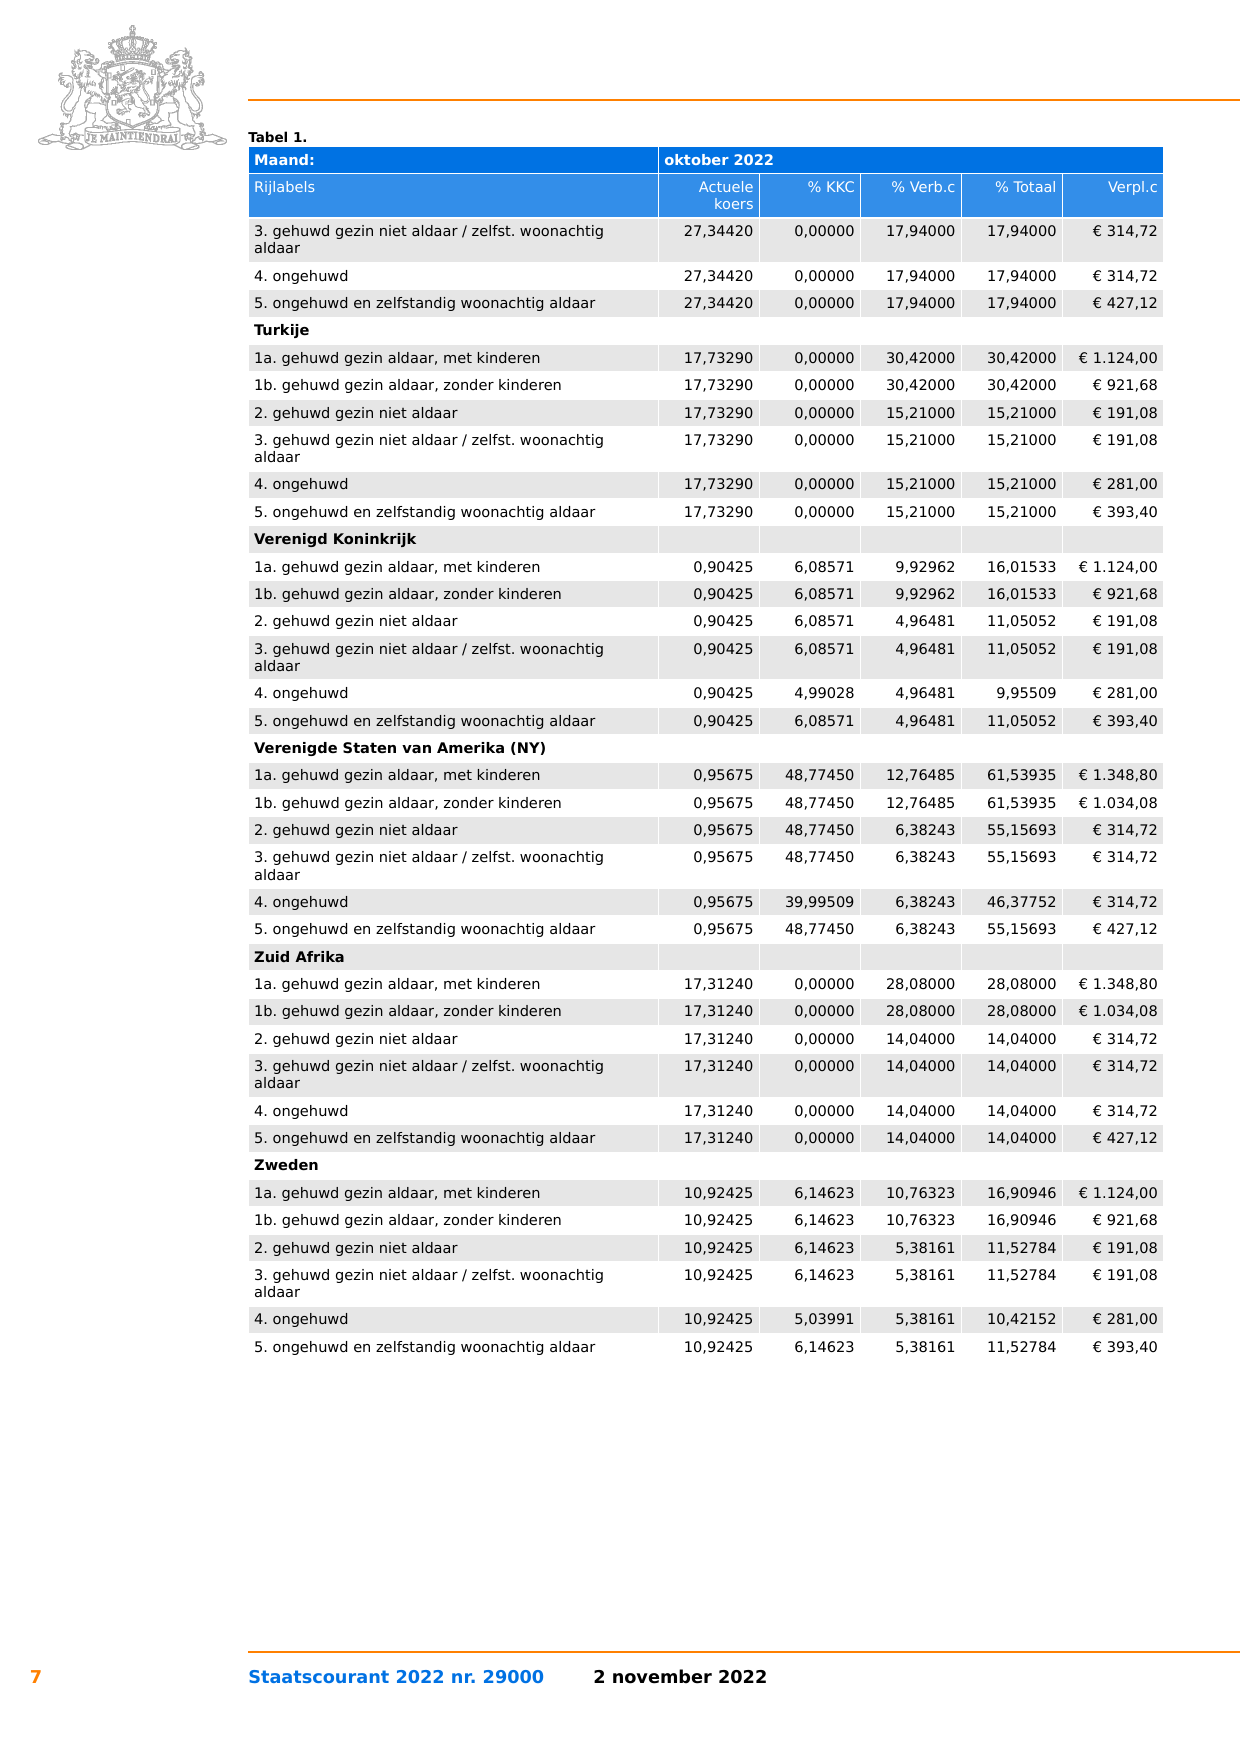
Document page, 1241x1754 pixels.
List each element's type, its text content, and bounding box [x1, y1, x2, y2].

table_cell 2. gehuwd gezin niet aldaar [249, 1026, 658, 1052]
table_cell 0,00000 [760, 345, 860, 371]
table_cell [1063, 944, 1163, 970]
table_cell € 191,08 [1063, 1235, 1163, 1261]
table_cell 11,52784 [962, 1334, 1062, 1360]
table_cell 2. gehuwd gezin niet aldaar [249, 609, 658, 635]
table_cell [861, 944, 961, 970]
table_cell 30,42000 [861, 373, 961, 399]
table_cell 5. ongehuwd en zelfstandig woonachtig aldaar [249, 916, 658, 943]
table_cell 14,04000 [962, 1098, 1062, 1124]
table_cell 6,38243 [861, 916, 961, 943]
table_cell 27,34420 [659, 219, 759, 262]
table_cell 2. gehuwd gezin niet aldaar [249, 817, 658, 844]
table_cell oktober 2022 [659, 147, 1163, 173]
table_cell 30,42000 [962, 345, 1062, 371]
table_cell 10,76323 [861, 1180, 961, 1206]
table_cell [760, 944, 860, 970]
table_cell 15,21000 [962, 499, 1062, 525]
table_cell 6,08571 [760, 636, 860, 679]
table_cell 46,37752 [962, 889, 1062, 915]
table_cell € 1.124,00 [1063, 1180, 1163, 1206]
table_cell % KKC [760, 174, 860, 217]
table_cell Verenigde Staten van Amerika (NY) [249, 735, 658, 761]
table_cell 28,08000 [962, 999, 1062, 1025]
table_cell 6,08571 [760, 554, 860, 580]
table_cell € 314,72 [1063, 889, 1163, 915]
table_cell 48,77450 [760, 845, 860, 888]
table_cell 0,00000 [760, 290, 860, 317]
table_cell [962, 526, 1062, 553]
table_cell 17,73290 [659, 499, 759, 525]
table_cell € 314,72 [1063, 817, 1163, 844]
table_cell 0,00000 [760, 999, 860, 1025]
table_cell 48,77450 [760, 763, 860, 789]
table_cell € 427,12 [1063, 1125, 1163, 1152]
table_cell 17,31240 [659, 1054, 759, 1097]
table_cell 4. ongehuwd [249, 1307, 658, 1333]
table_cell [659, 944, 759, 970]
table_cell 4,96481 [861, 708, 961, 734]
table_cell [962, 1153, 1062, 1179]
table_cell 12,76485 [861, 763, 961, 789]
table_cell 10,42152 [962, 1307, 1062, 1333]
table_cell 17,73290 [659, 427, 759, 471]
table_cell 6,38243 [861, 845, 961, 888]
table_cell 17,31240 [659, 1026, 759, 1052]
table_cell € 314,72 [1063, 845, 1163, 888]
table_cell 3. gehuwd gezin niet aldaar / zelfst. woonachtig aldaar [249, 1054, 658, 1097]
table_cell 3. gehuwd gezin niet aldaar / zelfst. woonachtig aldaar [249, 636, 658, 679]
table_cell 0,95675 [659, 889, 759, 915]
table_cell € 921,68 [1063, 373, 1163, 399]
table_cell Zweden [249, 1153, 658, 1179]
table_cell 3. gehuwd gezin niet aldaar / zelfst. woonachtig aldaar [249, 845, 658, 888]
table_cell 28,08000 [861, 971, 961, 998]
table_cell [760, 1153, 860, 1179]
table_cell 0,95675 [659, 845, 759, 888]
table_cell 5,38161 [861, 1307, 961, 1333]
table_cell 5,03991 [760, 1307, 860, 1333]
table_cell € 393,40 [1063, 499, 1163, 525]
table_cell € 1.034,08 [1063, 790, 1163, 816]
table_cell 6,14623 [760, 1180, 860, 1206]
picture [38, 25, 227, 150]
table_cell € 191,08 [1063, 427, 1163, 471]
table_cell Zuid Afrika [249, 944, 658, 970]
table_cell 0,90425 [659, 554, 759, 580]
table_cell Verpl.c [1063, 174, 1163, 217]
table_cell € 1.348,80 [1063, 763, 1163, 789]
table_cell 17,31240 [659, 1125, 759, 1152]
table_cell 17,94000 [962, 219, 1062, 262]
table_cell 27,34420 [659, 263, 759, 289]
table_cell € 921,68 [1063, 1208, 1163, 1234]
table_cell 0,90425 [659, 708, 759, 734]
table_cell 0,00000 [760, 472, 860, 498]
table_cell 30,42000 [962, 373, 1062, 399]
table_cell [861, 318, 961, 344]
table_cell Maand: [249, 147, 658, 173]
table_cell 11,05052 [962, 708, 1062, 734]
table_cell 48,77450 [760, 817, 860, 844]
table_cell 30,42000 [861, 345, 961, 371]
table_cell Turkije [249, 318, 658, 344]
table_cell 11,05052 [962, 636, 1062, 679]
table_cell 5. ongehuwd en zelfstandig woonachtig aldaar [249, 1125, 658, 1152]
table_cell 14,04000 [962, 1026, 1062, 1052]
table_cell € 191,08 [1063, 1262, 1163, 1306]
table_cell 1a. gehuwd gezin aldaar, met kinderen [249, 763, 658, 789]
table_cell 0,00000 [760, 373, 860, 399]
table_cell € 191,08 [1063, 609, 1163, 635]
table_cell 17,94000 [861, 219, 961, 262]
table_cell 1b. gehuwd gezin aldaar, zonder kinderen [249, 581, 658, 607]
table_cell 1a. gehuwd gezin aldaar, met kinderen [249, 1180, 658, 1206]
table_cell [962, 735, 1062, 761]
table_cell 4. ongehuwd [249, 680, 658, 707]
table_cell 0,95675 [659, 763, 759, 789]
table_cell 4,96481 [861, 680, 961, 707]
table_cell 28,08000 [962, 971, 1062, 998]
table_cell 6,38243 [861, 817, 961, 844]
table_cell € 314,72 [1063, 1054, 1163, 1097]
table_cell € 314,72 [1063, 1098, 1163, 1124]
table_cell € 427,12 [1063, 916, 1163, 943]
table_cell 55,15693 [962, 916, 1062, 943]
table_cell [1063, 318, 1163, 344]
table_cell 11,05052 [962, 609, 1062, 635]
table_cell 4. ongehuwd [249, 889, 658, 915]
table_cell € 921,68 [1063, 581, 1163, 607]
table_cell [659, 318, 759, 344]
table_cell 4. ongehuwd [249, 1098, 658, 1124]
table_cell 2. gehuwd gezin niet aldaar [249, 400, 658, 426]
table_cell 17,94000 [962, 263, 1062, 289]
table_cell € 1.124,00 [1063, 554, 1163, 580]
table_cell 17,73290 [659, 472, 759, 498]
table_cell [760, 526, 860, 553]
table_cell 15,21000 [861, 427, 961, 471]
table_cell [1063, 526, 1163, 553]
table_cell Verenigd Koninkrijk [249, 526, 658, 553]
table_cell 4. ongehuwd [249, 263, 658, 289]
table_cell [962, 318, 1062, 344]
table_cell 0,95675 [659, 790, 759, 816]
table_cell 16,90946 [962, 1180, 1062, 1206]
table_cell 17,31240 [659, 1098, 759, 1124]
table_cell 10,92425 [659, 1334, 759, 1360]
table_cell 14,04000 [861, 1098, 961, 1124]
table_cell [760, 735, 860, 761]
table_cell [659, 526, 759, 553]
table_cell € 1.034,08 [1063, 999, 1163, 1025]
table_cell 16,01533 [962, 554, 1062, 580]
table_cell 39,99509 [760, 889, 860, 915]
table_cell € 191,08 [1063, 400, 1163, 426]
table_cell 3. gehuwd gezin niet aldaar / zelfst. woonachtig aldaar [249, 1262, 658, 1306]
table_cell 2. gehuwd gezin niet aldaar [249, 1235, 658, 1261]
table_cell 55,15693 [962, 817, 1062, 844]
table_cell [861, 526, 961, 553]
table_cell € 281,00 [1063, 680, 1163, 707]
table_cell 14,04000 [861, 1054, 961, 1097]
table_cell 15,21000 [861, 400, 961, 426]
table_cell 14,04000 [962, 1125, 1062, 1152]
table_cell € 393,40 [1063, 708, 1163, 734]
table_cell 10,92425 [659, 1180, 759, 1206]
table_cell € 314,72 [1063, 1026, 1163, 1052]
table_cell 11,52784 [962, 1235, 1062, 1261]
table_cell [1063, 735, 1163, 761]
table_cell 0,95675 [659, 817, 759, 844]
table_cell € 1.348,80 [1063, 971, 1163, 998]
table_cell 0,00000 [760, 499, 860, 525]
table_cell 6,14623 [760, 1235, 860, 1261]
table_cell [962, 944, 1062, 970]
table_cell 1a. gehuwd gezin aldaar, met kinderen [249, 345, 658, 371]
table_cell 4. ongehuwd [249, 472, 658, 498]
table_cell € 314,72 [1063, 263, 1163, 289]
table_cell 0,00000 [760, 1125, 860, 1152]
table_cell 1b. gehuwd gezin aldaar, zonder kinderen [249, 1208, 658, 1234]
table_cell 28,08000 [861, 999, 961, 1025]
table_cell [760, 318, 860, 344]
table_cell 14,04000 [962, 1054, 1062, 1097]
table_cell 0,00000 [760, 263, 860, 289]
table_cell 17,73290 [659, 373, 759, 399]
table_cell 5,38161 [861, 1262, 961, 1306]
table_cell € 191,08 [1063, 636, 1163, 679]
table_cell 17,73290 [659, 400, 759, 426]
table_cell 9,92962 [861, 581, 961, 607]
table_cell % Verb.c [861, 174, 961, 217]
table_cell 48,77450 [760, 790, 860, 816]
table_cell 0,95675 [659, 916, 759, 943]
table_cell 9,95509 [962, 680, 1062, 707]
table_cell 6,14623 [760, 1334, 860, 1360]
table_cell 6,14623 [760, 1208, 860, 1234]
table_cell [659, 735, 759, 761]
table_cell 5. ongehuwd en zelfstandig woonachtig aldaar [249, 708, 658, 734]
table_cell 61,53935 [962, 790, 1062, 816]
table_cell 16,01533 [962, 581, 1062, 607]
table_cell 55,15693 [962, 845, 1062, 888]
table_cell 6,08571 [760, 708, 860, 734]
table_cell 1a. gehuwd gezin aldaar, met kinderen [249, 554, 658, 580]
table_cell 0,00000 [760, 219, 860, 262]
table_cell 0,00000 [760, 427, 860, 471]
table_cell 14,04000 [861, 1125, 961, 1152]
table_cell 61,53935 [962, 763, 1062, 789]
table_cell 0,00000 [760, 400, 860, 426]
table_cell [1063, 1153, 1163, 1179]
table_cell 0,90425 [659, 636, 759, 679]
table_cell 1b. gehuwd gezin aldaar, zonder kinderen [249, 790, 658, 816]
table_cell 4,96481 [861, 636, 961, 679]
table_cell 10,92425 [659, 1307, 759, 1333]
table_cell 10,92425 [659, 1208, 759, 1234]
table_cell 1b. gehuwd gezin aldaar, zonder kinderen [249, 999, 658, 1025]
table_cell 0,90425 [659, 680, 759, 707]
table_cell € 314,72 [1063, 219, 1163, 262]
table_cell 15,21000 [962, 427, 1062, 471]
table_cell 10,92425 [659, 1262, 759, 1306]
table_cell 14,04000 [861, 1026, 961, 1052]
table_cell 1a. gehuwd gezin aldaar, met kinderen [249, 971, 658, 998]
table_cell € 281,00 [1063, 472, 1163, 498]
table_cell € 393,40 [1063, 1334, 1163, 1360]
table_cell Actuele koers [659, 174, 759, 217]
table_cell 10,92425 [659, 1235, 759, 1261]
table_cell 6,38243 [861, 889, 961, 915]
table_cell 6,08571 [760, 581, 860, 607]
table_cell 4,96481 [861, 609, 961, 635]
table_cell 9,92962 [861, 554, 961, 580]
table_cell 6,08571 [760, 609, 860, 635]
table_cell 0,00000 [760, 1054, 860, 1097]
table_cell 15,21000 [861, 472, 961, 498]
table_cell 17,73290 [659, 345, 759, 371]
table_cell 17,94000 [861, 290, 961, 317]
table_cell 17,31240 [659, 971, 759, 998]
table_cell 0,00000 [760, 1098, 860, 1124]
table_cell 15,21000 [861, 499, 961, 525]
table_cell 16,90946 [962, 1208, 1062, 1234]
table_cell [861, 735, 961, 761]
table_cell 5,38161 [861, 1235, 961, 1261]
table_cell 0,00000 [760, 1026, 860, 1052]
table_cell 15,21000 [962, 472, 1062, 498]
table_cell 11,52784 [962, 1262, 1062, 1306]
table_cell 5,38161 [861, 1334, 961, 1360]
table_cell 17,94000 [861, 263, 961, 289]
table_cell 0,90425 [659, 581, 759, 607]
table_cell 17,94000 [962, 290, 1062, 317]
table_cell 17,31240 [659, 999, 759, 1025]
table_cell Rijlabels [249, 174, 658, 217]
table_cell 10,76323 [861, 1208, 961, 1234]
table_header Tabel 1. [248, 130, 1163, 146]
table_cell 3. gehuwd gezin niet aldaar / zelfst. woonachtig aldaar [249, 219, 658, 262]
table_cell 3. gehuwd gezin niet aldaar / zelfst. woonachtig aldaar [249, 427, 658, 471]
table_cell % Totaal [962, 174, 1062, 217]
table_cell 12,76485 [861, 790, 961, 816]
table_cell [659, 1153, 759, 1179]
table_cell 5. ongehuwd en zelfstandig woonachtig aldaar [249, 1334, 658, 1360]
table_cell [861, 1153, 961, 1179]
table_cell € 281,00 [1063, 1307, 1163, 1333]
table_cell € 1.124,00 [1063, 345, 1163, 371]
table_cell 6,14623 [760, 1262, 860, 1306]
table_cell 0,00000 [760, 971, 860, 998]
table_cell 5. ongehuwd en zelfstandig woonachtig aldaar [249, 290, 658, 317]
table_cell 1b. gehuwd gezin aldaar, zonder kinderen [249, 373, 658, 399]
table_cell 15,21000 [962, 400, 1062, 426]
table_cell 0,90425 [659, 609, 759, 635]
table_cell 5. ongehuwd en zelfstandig woonachtig aldaar [249, 499, 658, 525]
table_cell 4,99028 [760, 680, 860, 707]
table_cell 48,77450 [760, 916, 860, 943]
table_cell € 427,12 [1063, 290, 1163, 317]
table_cell 27,34420 [659, 290, 759, 317]
